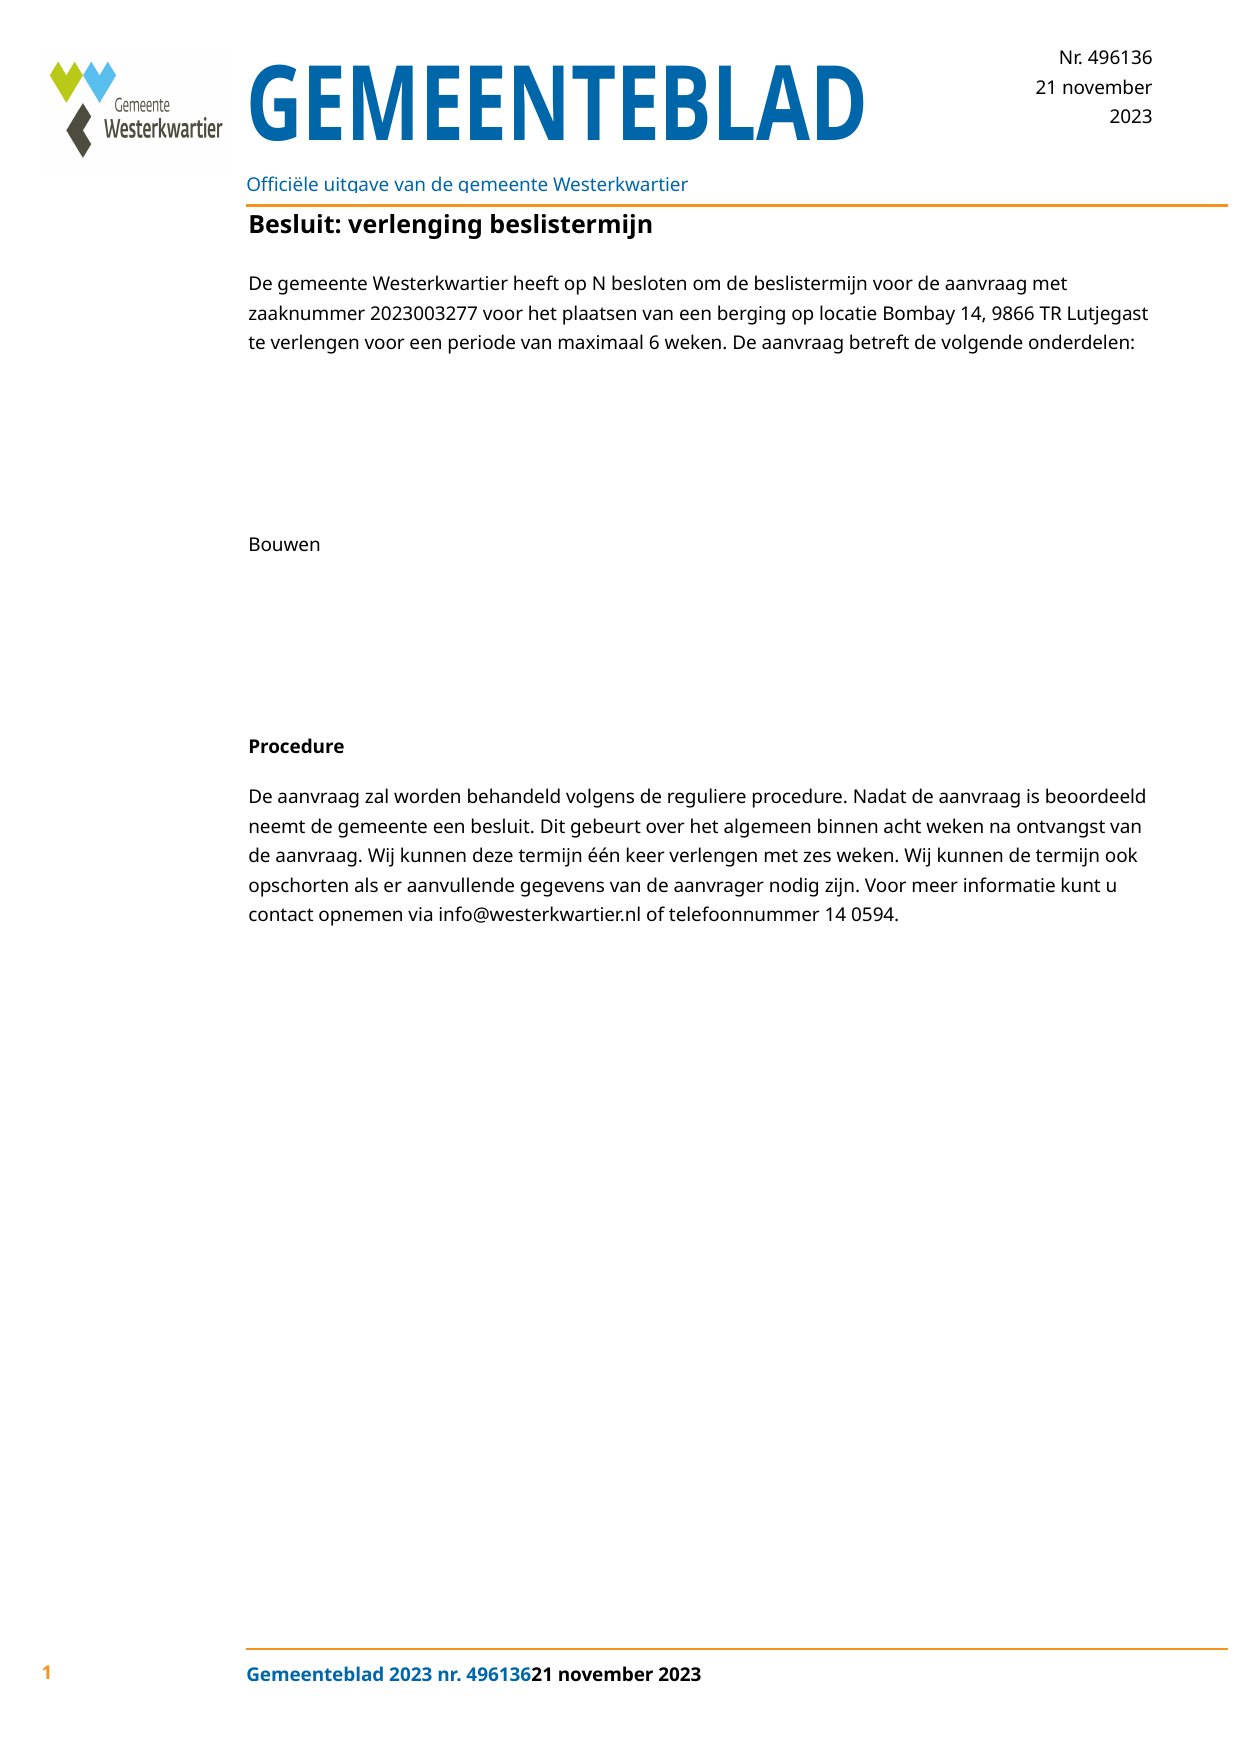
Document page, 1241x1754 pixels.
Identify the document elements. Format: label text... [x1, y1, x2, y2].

text De gemeente Westerkwartier heeft op N besloten om de beslistermijn voor de aanvraag met zaaknummer 2023003277 voor het plaatsen van een berging op locatie Bombay 14, 9866 TR Lutjegast te verlengen voor een periode van maximaal 6 weken. De aanvraag betreft de volgende onderdelen: [248, 270, 1152, 355]
text Besluit: verlenging beslistermijn [248, 207, 1152, 241]
text Bouwen [248, 531, 1152, 557]
text Procedure [248, 733, 1152, 758]
picture [41, 47, 231, 172]
text De aanvraag zal worden behandeld volgens de reguliere procedure. Nadat de aanvraag is beoordeeld neemt de gemeente een besluit. Dit gebeurt over het algemeen binnen acht weken na ontvangst van de aanvraag. Wij kunnen deze termijn één keer verlengen met zes weken. Wij kunnen de termijn ook opschorten als er aanvullende gegevens van de aanvrager nodig zijn. Voor meer informatie kunt u contact opnemen via info@westerkwartier.nl of telefoonnummer 14 0594. [248, 783, 1152, 927]
